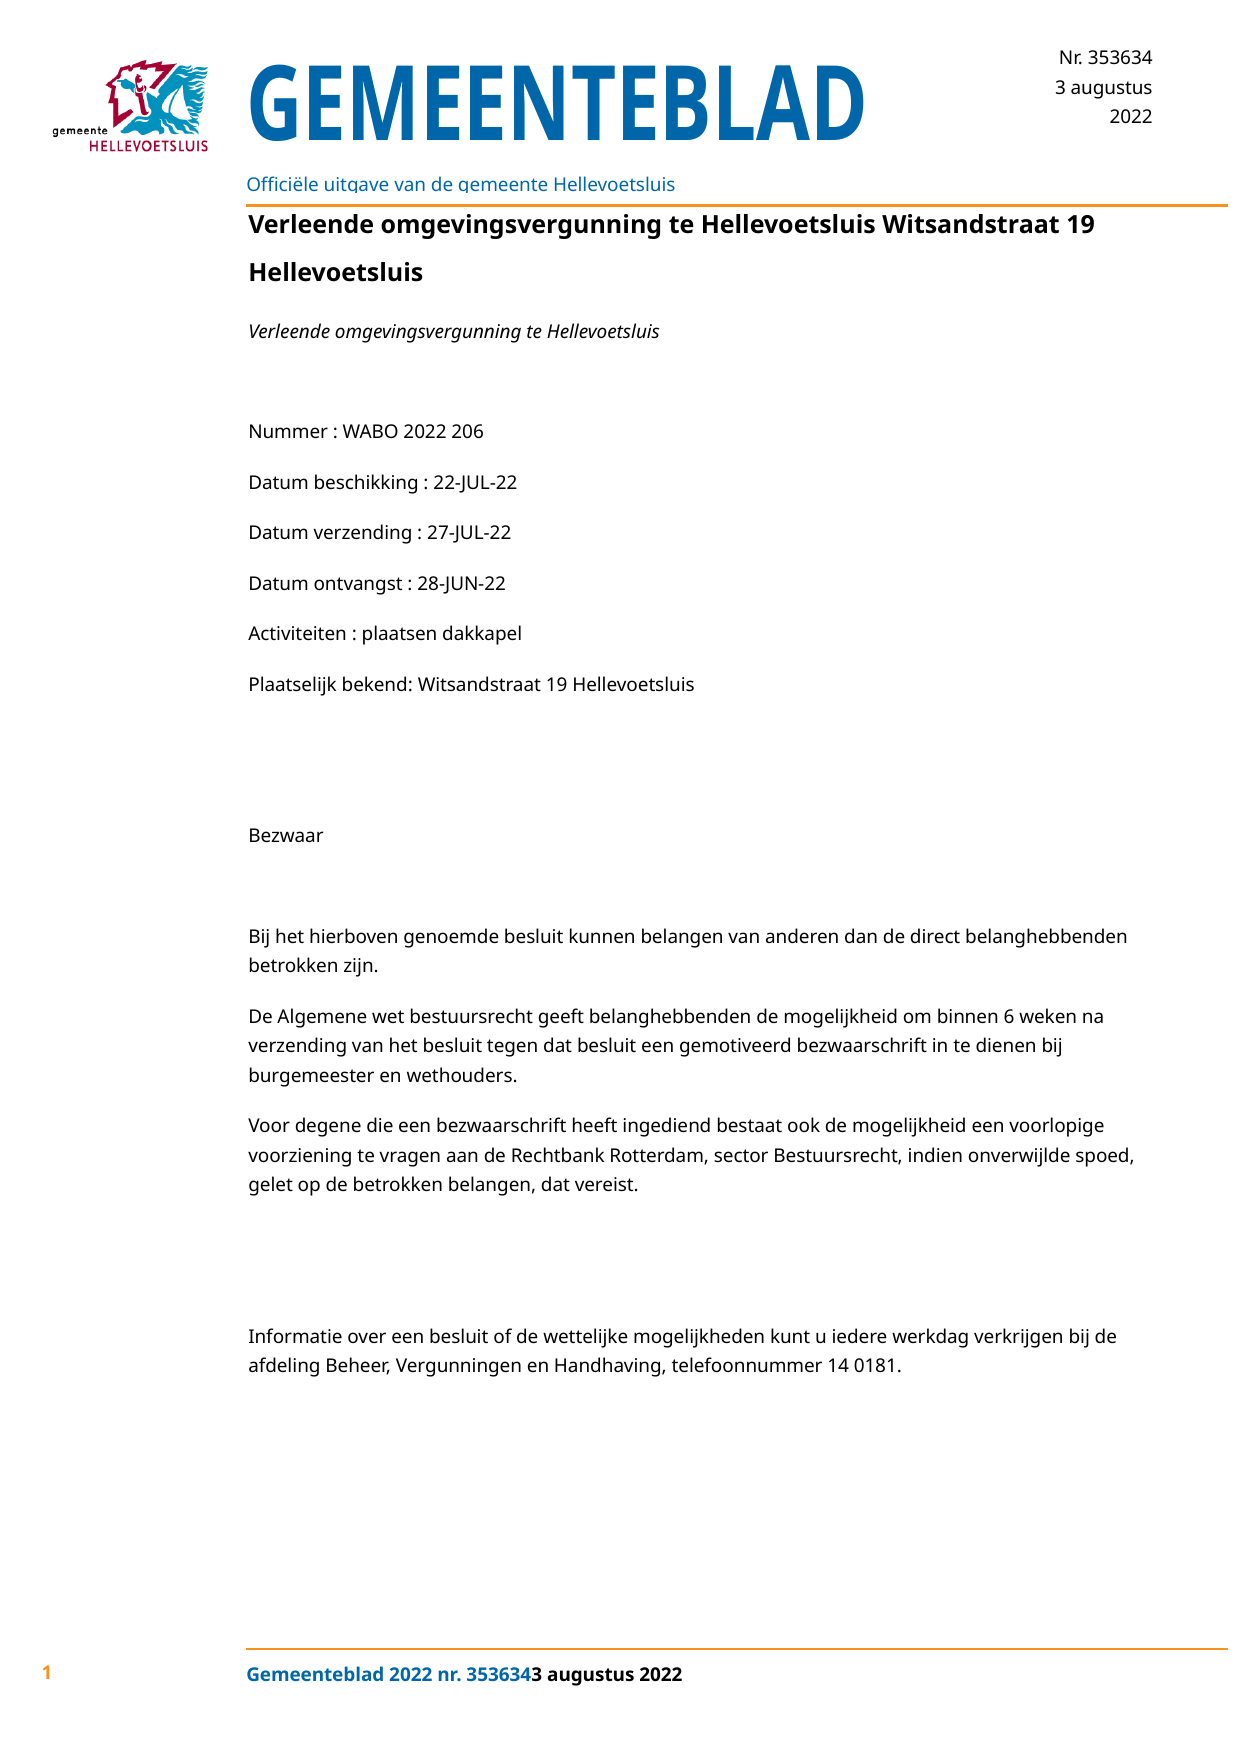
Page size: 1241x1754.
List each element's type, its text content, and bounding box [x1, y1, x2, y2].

text Nummer : WABO 2022 206 [248, 419, 1152, 444]
text Bij het hierboven genoemde besluit kunnen belangen van anderen dan de direct belanghebbenden betrokken zijn. [248, 923, 1152, 978]
text Plaatselijk bekend: Witsandstraat 19 Hellevoetsluis [248, 671, 1152, 697]
text Voor degene die een bezwaarschrift heeft ingediend bestaat ook de mogelijkheid een voorlopige voorziening te vragen aan de Rechtbank Rotterdam, sector Bestuursrecht, indien onverwijlde spoed, gelet op de betrokken belangen, dat vereist. [248, 1112, 1152, 1197]
text Activiteiten : plaatsen dakkapel [248, 620, 1152, 646]
text Datum ontvangst : 28-JUN-22 [248, 570, 1152, 596]
text Bezwaar [248, 822, 1152, 848]
text Verleende omgevingsvergunning te Hellevoetsluis Witsandstraat 19 Hellevoetsluis [248, 207, 1152, 288]
text De Algemene wet bestuursrecht geeft belanghebbenden de mogelijkheid om binnen 6 weken na verzending van het besluit tegen dat besluit een gemotiveerd bezwaarschrift in te dienen bij burgemeester en wethouders. [248, 1003, 1152, 1088]
text Informatie over een besluit of de wettelijke mogelijkheden kunt u iedere werkdag verkrijgen bij de afdeling Beheer, Vergunningen en Handhaving, telefoonnummer 14 0181. [248, 1323, 1152, 1378]
text Verleende omgevingsvergunning te Hellevoetsluis [248, 318, 1152, 344]
text Datum beschikking : 22-JUL-22 [248, 469, 1152, 495]
picture [41, 47, 231, 172]
text Datum verzending : 27-JUL-22 [248, 519, 1152, 545]
